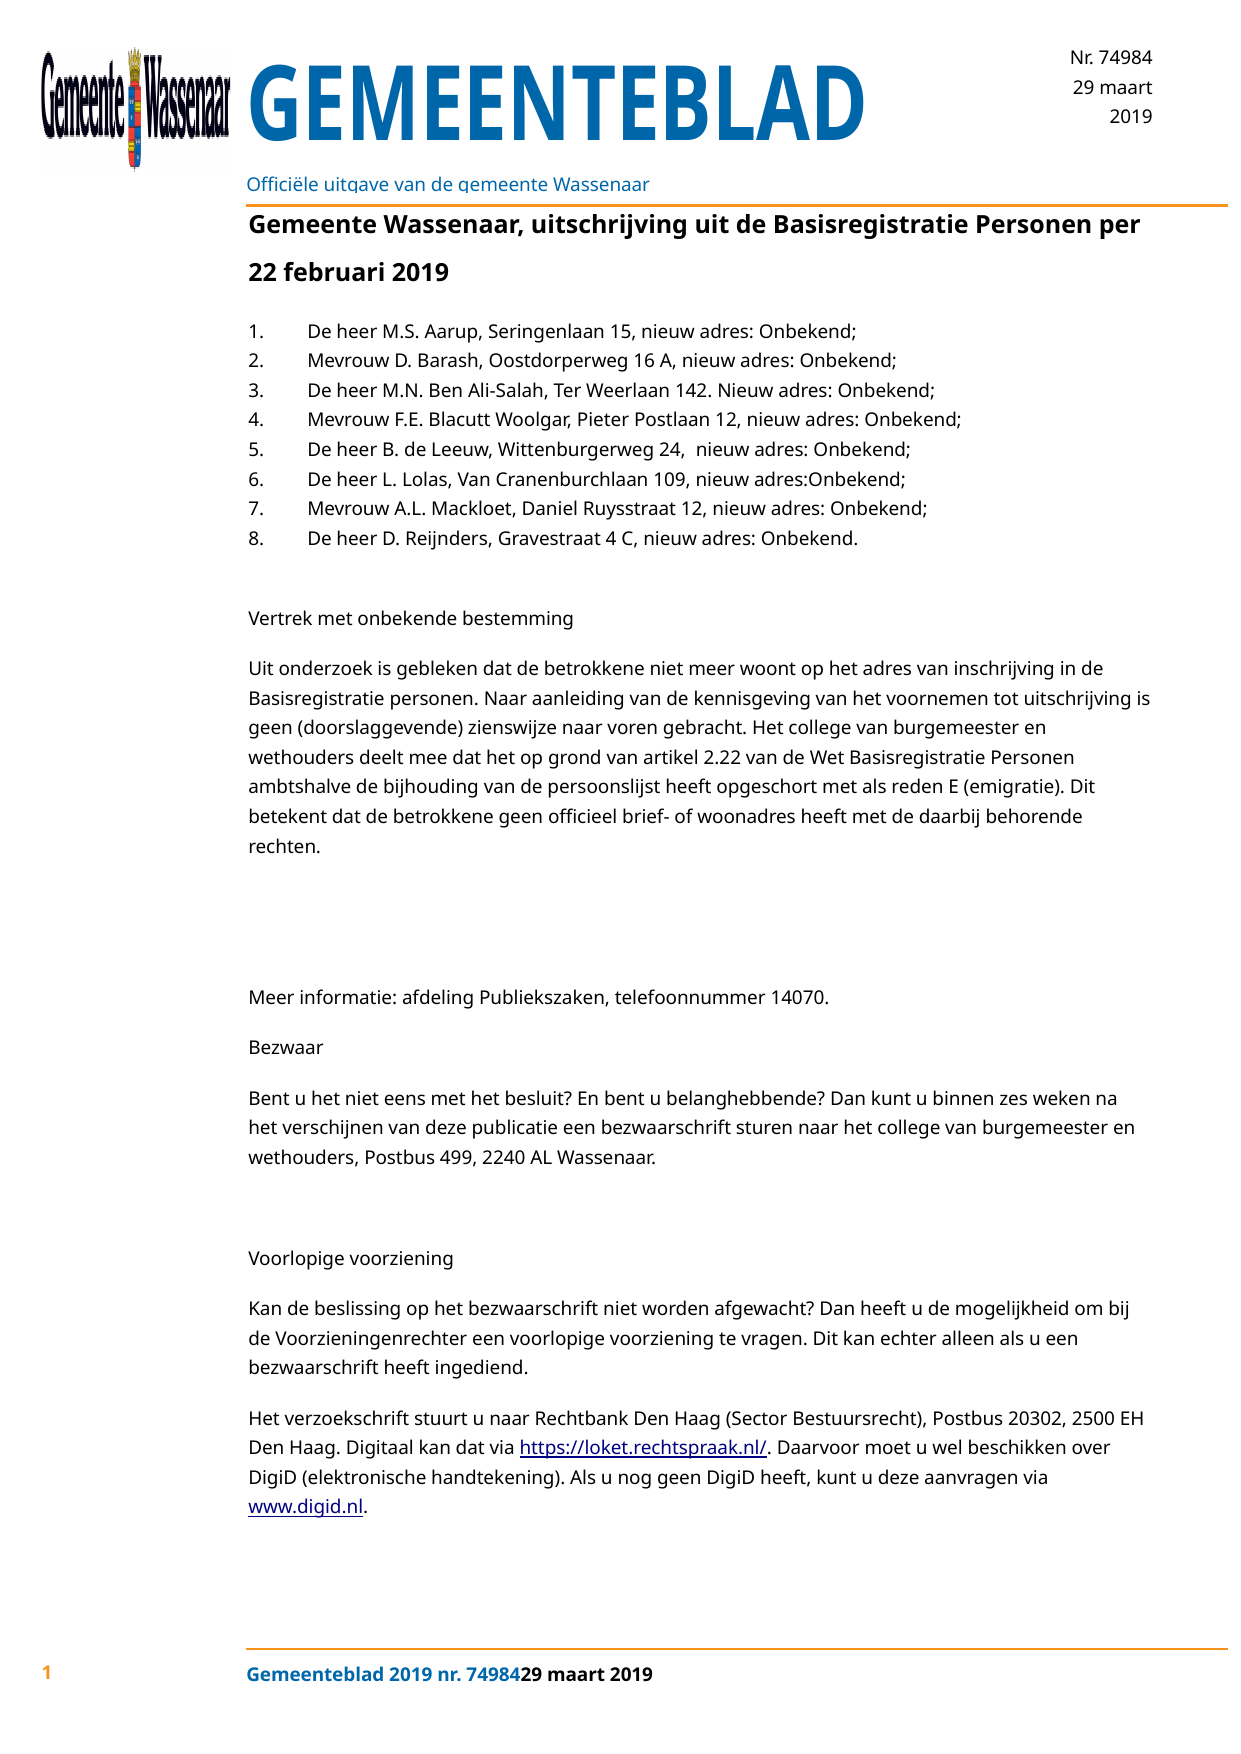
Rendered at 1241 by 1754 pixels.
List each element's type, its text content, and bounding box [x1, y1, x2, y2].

text Vertrek met onbekende bestemming [248, 605, 1152, 631]
text Bent u het niet eens met het besluit? En bent u belanghebbende? Dan kunt u binnen zes weken na het verschijnen van deze publicatie een bezwaarschrift sturen naar het college van burgemeester en wethouders, Postbus 499, 2240 AL Wassenaar. [248, 1085, 1152, 1170]
picture [41, 47, 231, 172]
list De heer D. Reijnders, Gravestraat 4 C, nieuw adres: Onbekend. [248, 525, 1152, 551]
text Meer informatie: afdeling Publiekszaken, telefoonnummer 14070. [248, 984, 1152, 1010]
list De heer M.N. Ben Ali-Salah, Ter Weerlaan 142. Nieuw adres: Onbekend; [248, 377, 1152, 403]
text Bezwaar [248, 1034, 1152, 1060]
list De heer M.S. Aarup, Seringenlaan 15, nieuw adres: Onbekend; [248, 318, 1152, 344]
list Mevrouw F.E. Blacutt Woolgar, Pieter Postlaan 12, nieuw adres: Onbekend; [248, 407, 1152, 432]
text Kan de beslissing op het bezwaarschrift niet worden afgewacht? Dan heeft u de mogelijkheid om bij de Voorzieningenrechter een voorlopige voorziening te vragen. Dit kan echter alleen als u een bezwaarschrift heeft ingediend. [248, 1295, 1152, 1380]
list De heer B. de Leeuw, Wittenburgerweg 24, nieuw adres: Onbekend; [248, 436, 1152, 462]
text Het verzoekschrift stuurt u naar Rechtbank Den Haag (Sector Bestuursrecht), Postbus 20302, 2500 EH Den Haag. Digitaal kan dat via https://loket.rechtspraak.nl/. Daarvoor moet u wel beschikken over DigiD (elektronische handtekening). Als u nog geen DigiD heeft, kunt u deze aanvragen via www.digid.nl. [248, 1405, 1152, 1519]
list Mevrouw A.L. Mackloet, Daniel Ruysstraat 12, nieuw adres: Onbekend; [248, 495, 1152, 521]
text Voorlopige voorziening [248, 1245, 1152, 1271]
text Gemeente Wassenaar, uitschrijving uit de Basisregistratie Personen per 22 februari 2019 [248, 207, 1152, 288]
list De heer L. Lolas, Van Cranenburchlaan 109, nieuw adres:Onbekend; [248, 466, 1152, 492]
list Mevrouw D. Barash, Oostdorperweg 16 A, nieuw adres: Onbekend; [248, 347, 1152, 373]
text Uit onderzoek is gebleken dat de betrokkene niet meer woont op het adres van inschrijving in de Basisregistratie personen. Naar aanleiding van de kennisgeving van het voornemen tot uitschrijving is geen (doorslaggevende) zienswijze naar voren gebracht. Het college van burgemeester en wethouders deelt mee dat het op grond van artikel 2.22 van de Wet Basisregistratie Personen ambtshalve de bijhouding van de persoonslijst heeft opgeschort met als reden E (emigratie). Dit betekent dat de betrokkene geen officieel brief- of woonadres heeft met de daarbij behorende rechten. [248, 655, 1152, 859]
